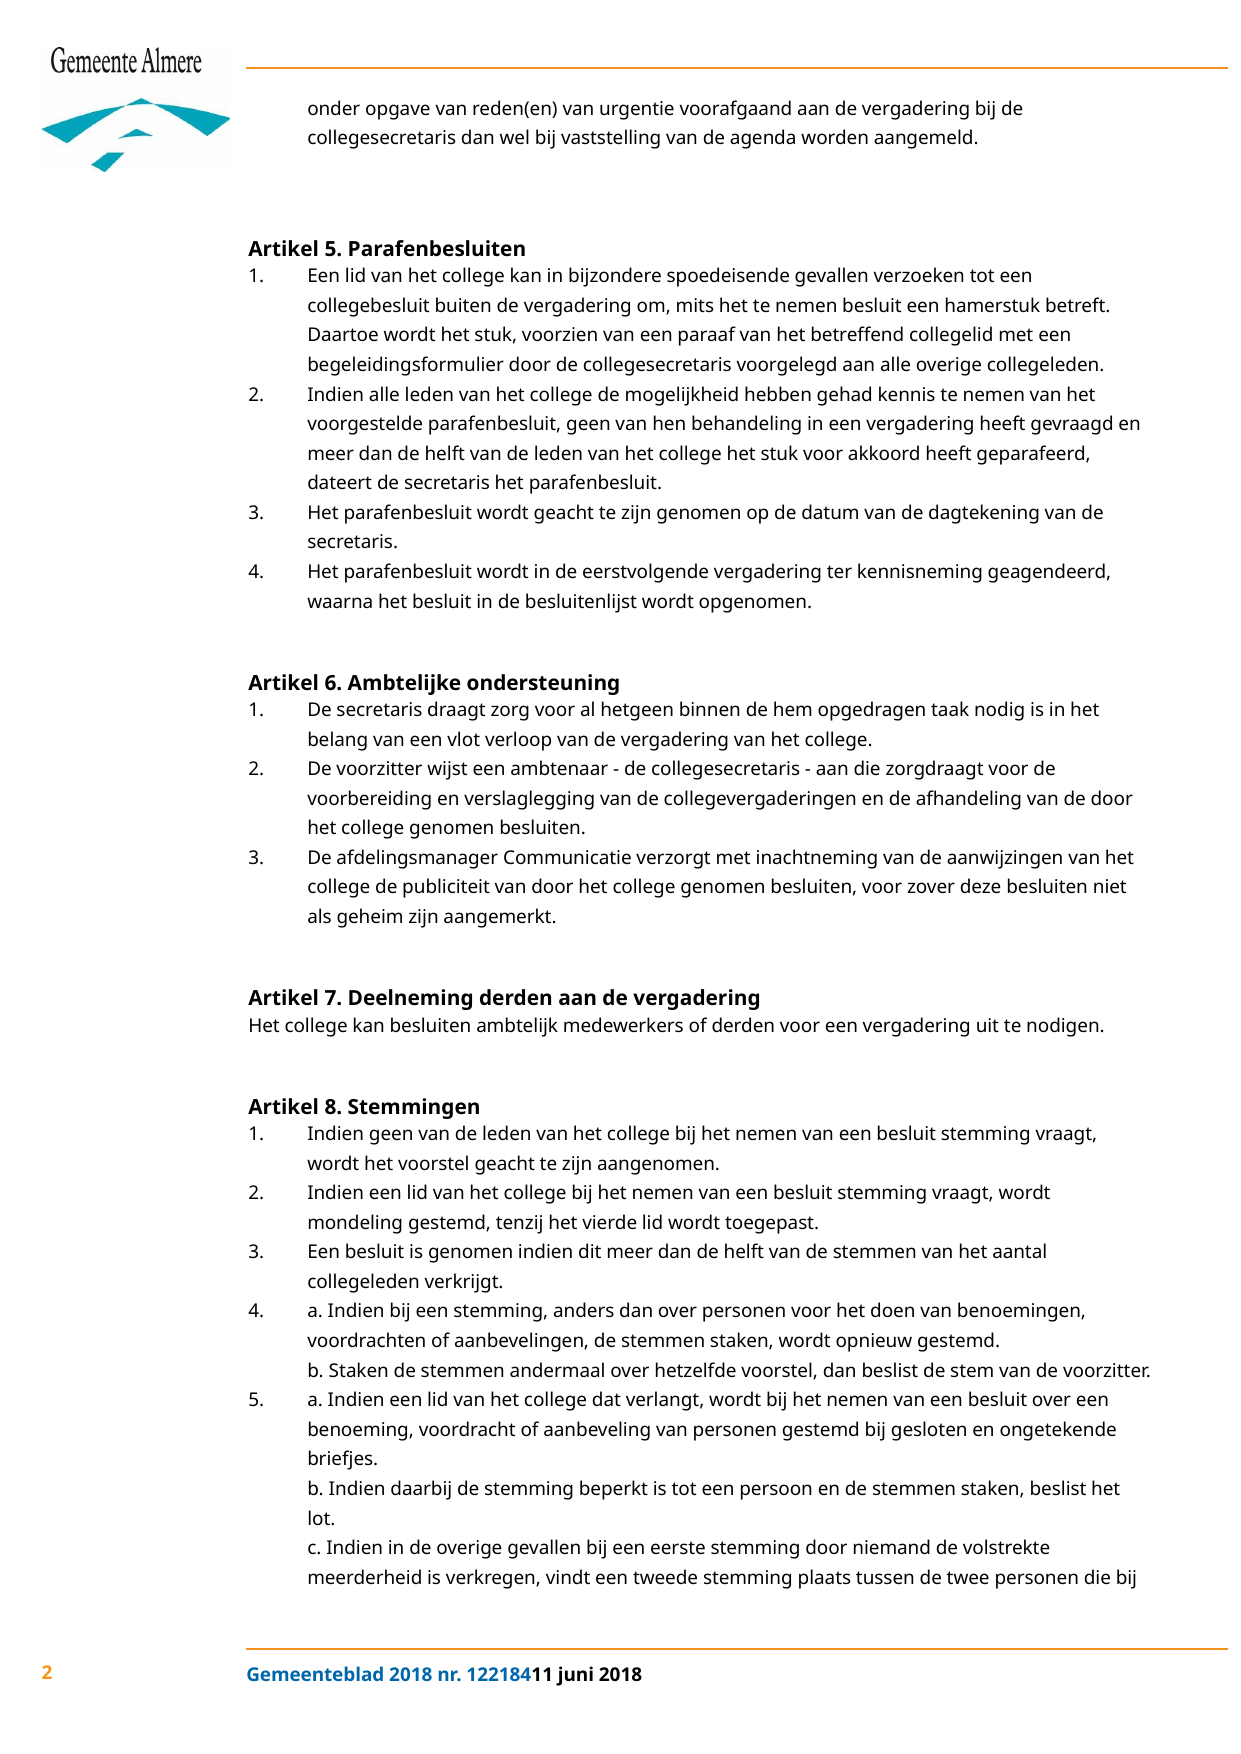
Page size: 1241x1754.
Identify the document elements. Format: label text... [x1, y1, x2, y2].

list benoeming, voordracht of aanbeveling van personen gestemd bij gesloten en ongetekende [248, 1416, 1152, 1442]
list De voorzitter wijst een ambtenaar - de collegesecretaris - aan die zorgdraagt voor de voorbereiding en verslaglegging van de collegevergaderingen en de afhandeling van de door het college genomen besluiten. [248, 755, 1152, 840]
picture [41, 47, 231, 172]
list b. Indien daarbij de stemming beperkt is tot een persoon en de stemmen staken, beslist het lot. [248, 1475, 1152, 1531]
list Indien een lid van het college bij het nemen van een besluit stemming vraagt, wordt mondeling gestemd, tenzij het vierde lid wordt toegepast. [248, 1179, 1152, 1235]
list a. Indien een lid van het college dat verlangt, wordt bij het nemen van een besluit over een [248, 1386, 1152, 1412]
list Een besluit is genomen indien dit meer dan de helft van de stemmen van het aantal collegeleden verkrijgt. [248, 1238, 1152, 1294]
list briefjes. [248, 1446, 1152, 1471]
text Artikel 7. Deelneming derden aan de vergadering [248, 983, 1152, 1012]
list Het parafenbesluit wordt in de eerstvolgende vergadering ter kennisneming geagendeerd, waarna het besluit in de besluitenlijst wordt opgenomen. [248, 558, 1152, 613]
list Een lid van het college kan in bijzondere spoedeisende gevallen verzoeken tot een collegebesluit buiten de vergadering om, mits het te nemen besluit een hamerstuk betreft. Daartoe wordt het stuk, voorzien van een paraaf van het betreffend collegelid met een begeleidingsformulier door de collegesecretaris voorgelegd aan alle overige collegeleden. [248, 262, 1152, 377]
text Artikel 8. Stemmingen [248, 1092, 1152, 1120]
list onder opgave van reden(en) van urgentie voorafgaand aan de vergadering bij de collegesecretaris dan wel bij vaststelling van de agenda worden aangemeld. [248, 95, 1152, 150]
list voordrachten of aanbevelingen, de stemmen staken, wordt opnieuw gestemd. [248, 1327, 1152, 1353]
text Het college kan besluiten ambtelijk medewerkers of derden voor een vergadering uit te nodigen. [248, 1012, 1152, 1037]
list Het parafenbesluit wordt geacht te zijn genomen op de datum van de dagtekening van de secretaris. [248, 499, 1152, 554]
list c. Indien in de overige gevallen bij een eerste stemming door niemand de volstrekte meerderheid is verkregen, vindt een tweede stemming plaats tussen de twee personen die bij [248, 1534, 1152, 1590]
list b. Staken de stemmen andermaal over hetzelfde voorstel, dan beslist de stem van de voorzitter. [248, 1357, 1152, 1383]
list De secretaris draagt zorg voor al hetgeen binnen de hem opgedragen taak nodig is in het belang van een vlot verloop van de vergadering van het college. [248, 696, 1152, 752]
list a. Indien bij een stemming, anders dan over personen voor het doen van benoemingen, [248, 1298, 1152, 1323]
list Indien alle leden van het college de mogelijkheid hebben gehad kennis te nemen van het voorgestelde parafenbesluit, geen van hen behandeling in een vergadering heeft gevraagd en meer dan de helft van de leden van het college het stuk voor akkoord heeft geparafeerd, dateert de secretaris het parafenbesluit. [248, 381, 1152, 495]
text Artikel 5. Parafenbesluiten [248, 234, 1152, 262]
list De afdelingsmanager Communicatie verzorgt met inachtneming van de aanwijzingen van het college de publiciteit van door het college genomen besluiten, voor zover deze besluiten niet als geheim zijn aangemerkt. [248, 844, 1152, 929]
text Artikel 6. Ambtelijke ondersteuning [248, 668, 1152, 696]
list Indien geen van de leden van het college bij het nemen van een besluit stemming vraagt, wordt het voorstel geacht te zijn aangenomen. [248, 1120, 1152, 1176]
